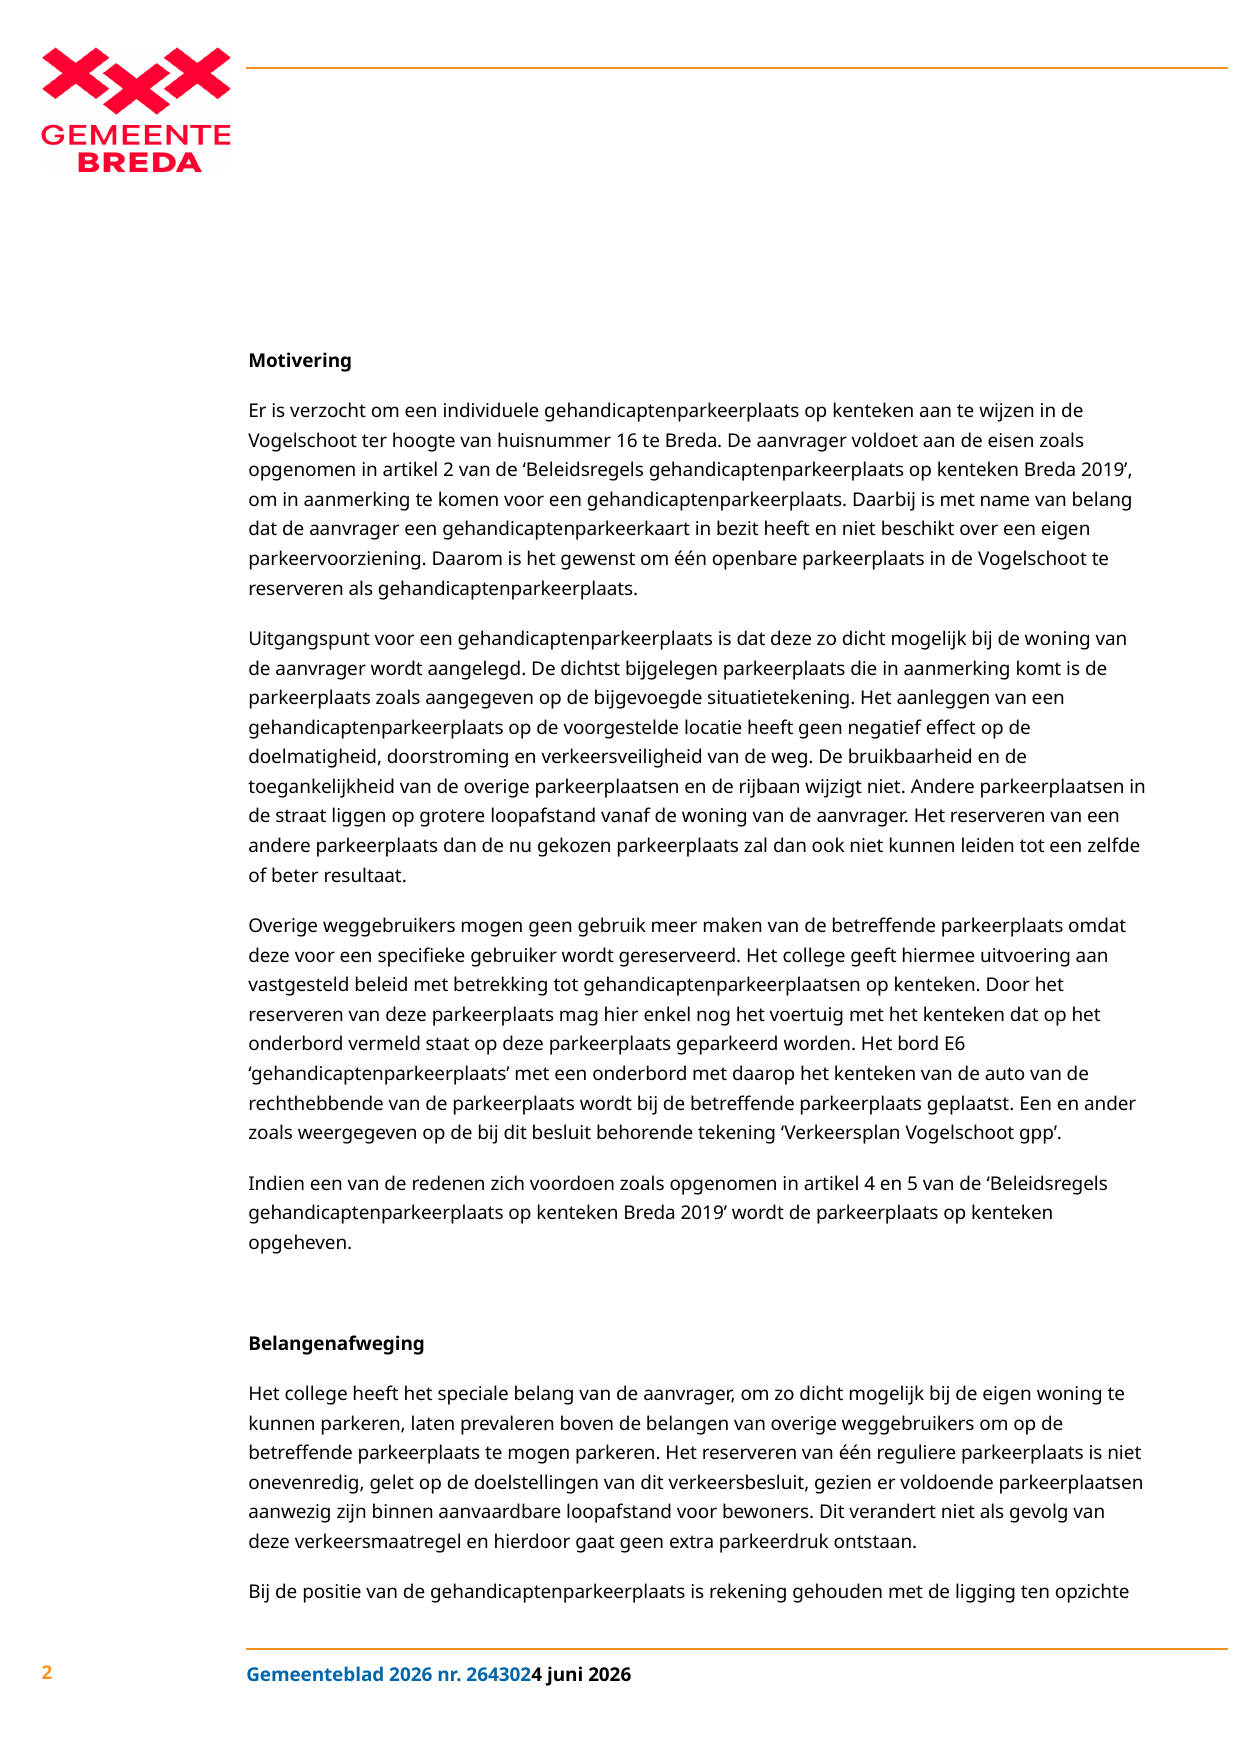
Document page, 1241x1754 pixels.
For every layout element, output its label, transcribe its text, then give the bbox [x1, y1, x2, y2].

text Uitgangspunt voor een gehandicaptenparkeerplaats is dat deze zo dicht mogelijk bij de woning van de aanvrager wordt aangelegd. De dichtst bijgelegen parkeerplaats die in aanmerking komt is de parkeerplaats zoals aangegeven op de bijgevoegde situatietekening. Het aanleggen van een gehandicaptenparkeerplaats op de voorgestelde locatie heeft geen negatief effect op de doelmatigheid, doorstroming en verkeersveiligheid van de weg. De bruikbaarheid en de toegankelijkheid van de overige parkeerplaatsen en de rijbaan wijzigt niet. Andere parkeerplaatsen in de straat liggen op grotere loopafstand vanaf de woning van de aanvrager. Het reserveren van een andere parkeerplaats dan de nu gekozen parkeerplaats zal dan ook niet kunnen leiden tot een zelfde of beter resultaat. [248, 625, 1152, 888]
picture [41, 47, 231, 172]
text Overige weggebruikers mogen geen gebruik meer maken van de betreffende parkeerplaats omdat deze voor een specifieke gebruiker wordt gereserveerd. Het college geeft hiermee uitvoering aan vastgesteld beleid met betrekking tot gehandicaptenparkeerplaatsen op kenteken. Door het reserveren van deze parkeerplaats mag hier enkel nog het voertuig met het kenteken dat op het onderbord vermeld staat op deze parkeerplaats geparkeerd worden. Het bord E6 ‘gehandicaptenparkeerplaats’ met een onderbord met daarop het kenteken van de auto van de rechthebbende van de parkeerplaats wordt bij de betreffende parkeerplaats geplaatst. Een en ander zoals weergegeven op de bij dit besluit behorende tekening ‘Verkeersplan Vogelschoot gpp’. [248, 912, 1152, 1145]
text Motivering [248, 347, 1152, 373]
text Er is verzocht om een individuele gehandicaptenparkeerplaats op kenteken aan te wijzen in de Vogelschoot ter hoogte van huisnummer 16 te Breda. De aanvrager voldoet aan de eisen zoals opgenomen in artikel 2 van de ‘Beleidsregels gehandicaptenparkeerplaats op kenteken Breda 2019’, om in aanmerking te komen voor een gehandicaptenparkeerplaats. Daarbij is met name van belang dat de aanvrager een gehandicaptenparkeerkaart in bezit heeft en niet beschikt over een eigen parkeervoorziening. Daarom is het gewenst om één openbare parkeerplaats in de Vogelschoot te reserveren als gehandicaptenparkeerplaats. [248, 397, 1152, 601]
text Bij de positie van de gehandicaptenparkeerplaats is rekening gehouden met de ligging ten opzichte [248, 1578, 1152, 1604]
text Belangenafweging [248, 1330, 1152, 1356]
text Het college heeft het speciale belang van de aanvrager, om zo dicht mogelijk bij de eigen woning te kunnen parkeren, laten prevaleren boven de belangen van overige weggebruikers om op de betreffende parkeerplaats te mogen parkeren. Het reserveren van één reguliere parkeerplaats is niet onevenredig, gelet op de doelstellingen van dit verkeersbesluit, gezien er voldoende parkeerplaatsen aanwezig zijn binnen aanvaardbare loopafstand voor bewoners. Dit verandert niet als gevolg van deze verkeersmaatregel en hierdoor gaat geen extra parkeerdruk ontstaan. [248, 1380, 1152, 1554]
text Indien een van de redenen zich voordoen zoals opgenomen in artikel 4 en 5 van de ‘Beleidsregels gehandicaptenparkeerplaats op kenteken Breda 2019’ wordt de parkeerplaats op kenteken opgeheven. [248, 1170, 1152, 1255]
